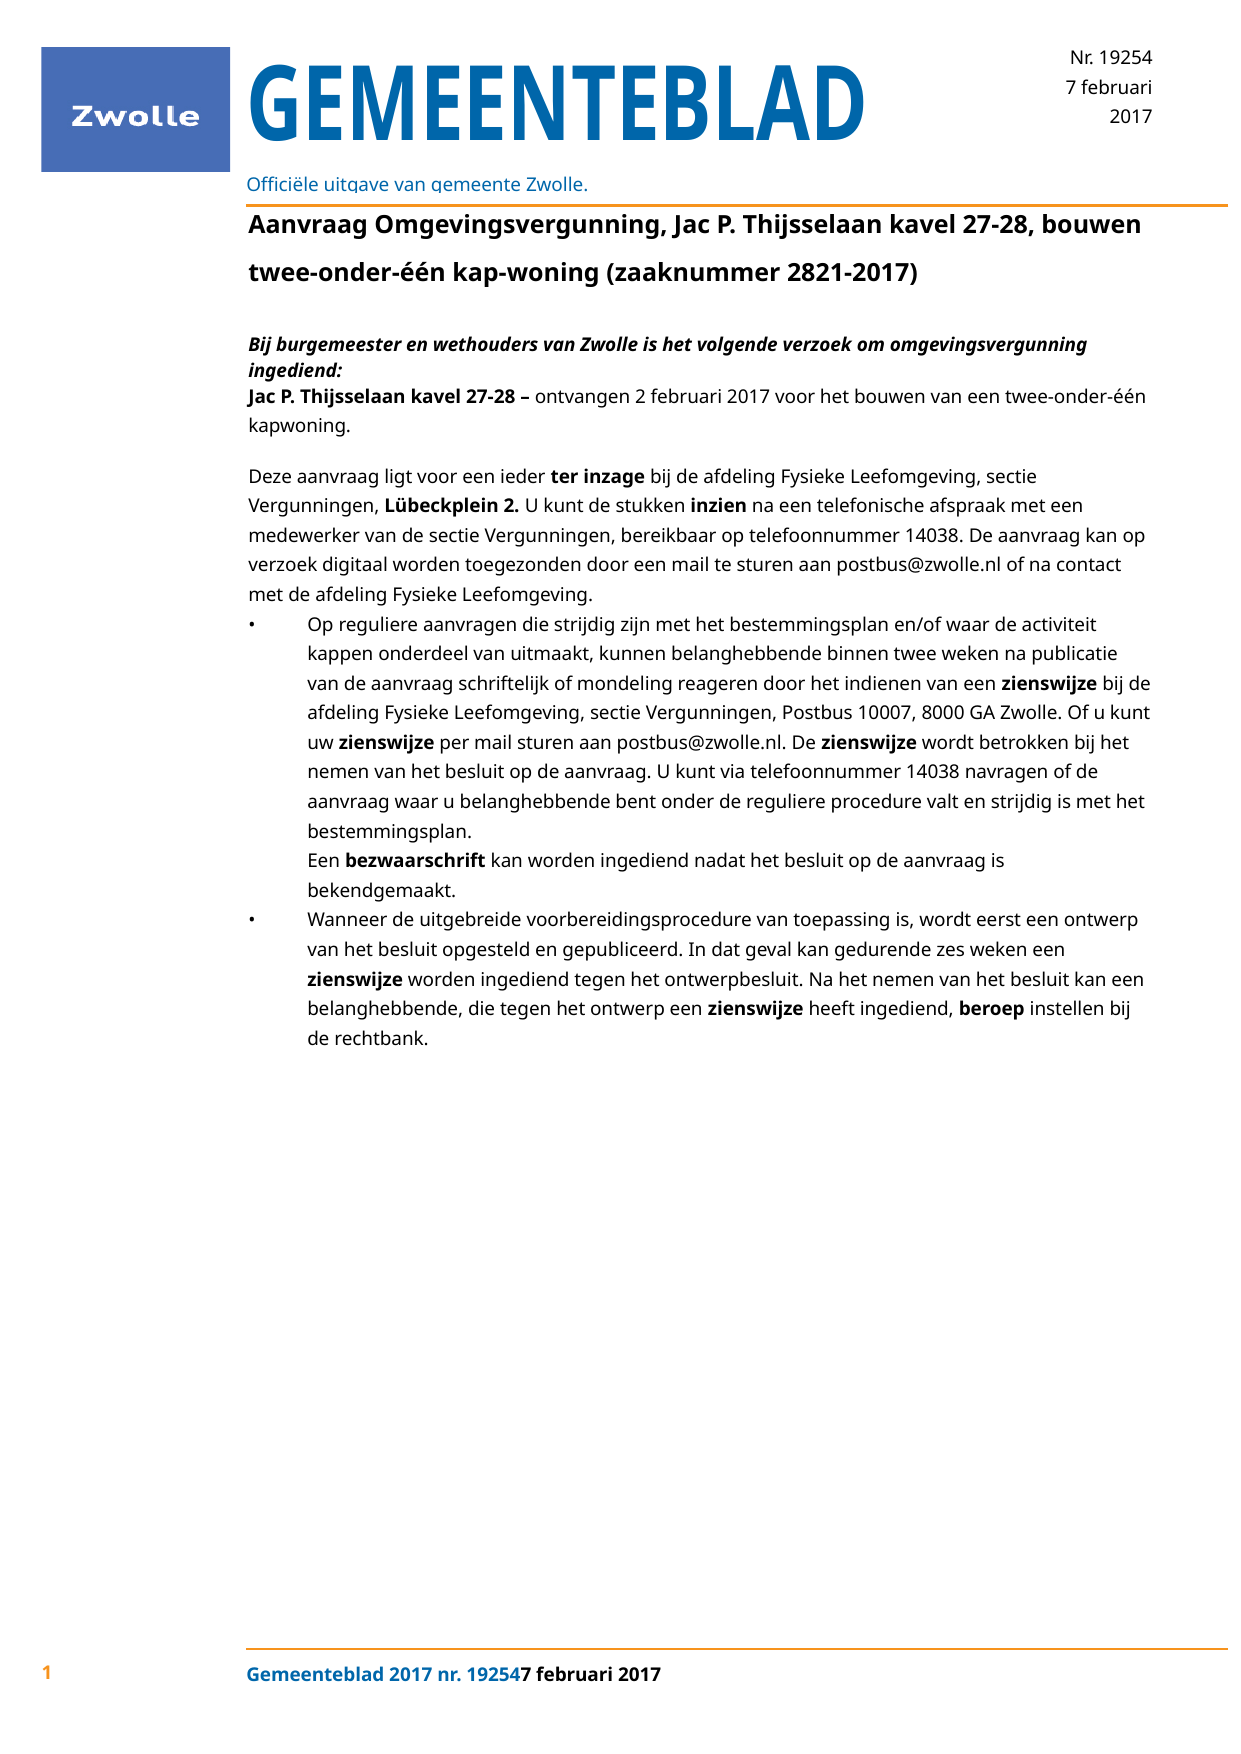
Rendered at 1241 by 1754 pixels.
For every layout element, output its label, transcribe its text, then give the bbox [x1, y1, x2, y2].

list Een bezwaarschrift kan worden ingediend nadat het besluit op de aanvraag is bekendgemaakt. [248, 847, 1152, 903]
text Bij burgemeester en wethouders van Zwolle is het volgende verzoek om omgevingsvergunning ingediend: [248, 331, 1152, 383]
text Jac P. Thijsselaan kavel 27-28 – ontvangen 2 februari 2017 voor het bouwen van een twee-onder-één kapwoning. [248, 383, 1152, 438]
list Op reguliere aanvragen die strijdig zijn met het bestemmingsplan en/of waar de activiteit kappen onderdeel van uitmaakt, kunnen belanghebbende binnen twee weken na publicatie van de aanvraag schriftelijk of mondeling reageren door het indienen van een zienswijze bij de afdeling Fysieke Leefomgeving, sectie Vergunningen, Postbus 10007, 8000 GA Zwolle. Of u kunt uw zienswijze per mail sturen aan postbus@zwolle.nl. De zienswijze wordt betrokken bij het nemen van het besluit op de aanvraag. U kunt via telefoonnummer 14038 navragen of de aanvraag waar u belanghebbende bent onder de reguliere procedure valt en strijdig is met het bestemmingsplan. [248, 611, 1152, 844]
text Deze aanvraag ligt voor een ieder ter inzage bij de afdeling Fysieke Leefomgeving, sectie Vergunningen, Lübeckplein 2. U kunt de stukken inzien na een telefonische afspraak met een medewerker van de sectie Vergunningen, bereikbaar op telefoonnummer 14038. De aanvraag kan op verzoek digitaal worden toegezonden door een mail te sturen aan postbus@zwolle.nl of na contact met de afdeling Fysieke Leefomgeving. [248, 463, 1152, 607]
list Wanneer de uitgebreide voorbereidingsprocedure van toepassing is, wordt eerst een ontwerp van het besluit opgesteld en gepubliceerd. In dat geval kan gedurende zes weken een zienswijze worden ingediend tegen het ontwerpbesluit. Na het nemen van het besluit kan een belanghebbende, die tegen het ontwerp een zienswijze heeft ingediend, beroep instellen bij de rechtbank. [248, 907, 1152, 1051]
picture [41, 47, 231, 172]
text Aanvraag Omgevingsvergunning, Jac P. Thijsselaan kavel 27-28, bouwen twee-onder-één kap-woning (zaaknummer 2821-2017) [248, 207, 1152, 288]
